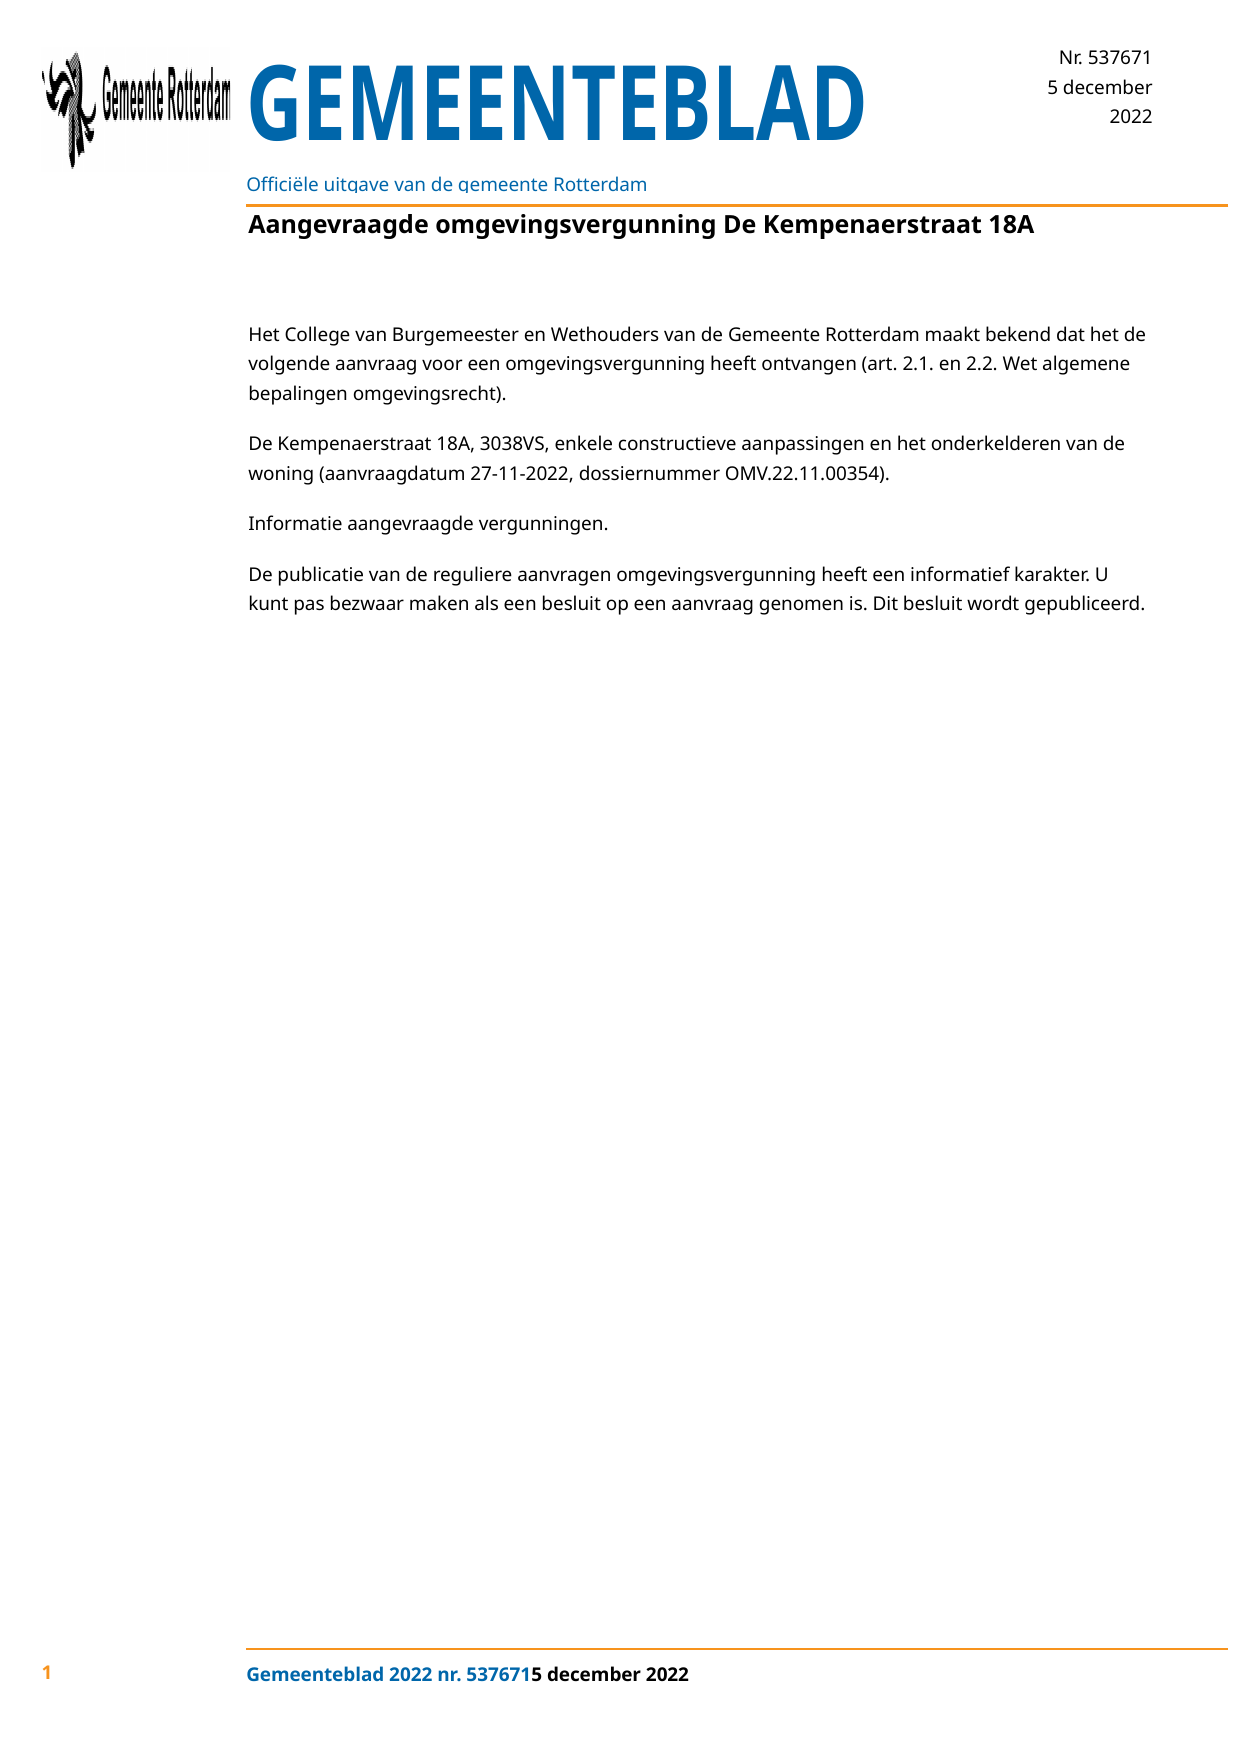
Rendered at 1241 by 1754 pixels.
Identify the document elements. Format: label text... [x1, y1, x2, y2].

text De Kempenaerstraat 18A, 3038VS, enkele constructieve aanpassingen en het onderkelderen van de woning (aanvraagdatum 27-11-2022, dossiernummer OMV.22.11.00354). [248, 430, 1152, 486]
text Informatie aangevraagde vergunningen. [248, 510, 1152, 536]
text Aangevraagde omgevingsvergunning De Kempenaerstraat 18A [248, 207, 1152, 241]
text Het College van Burgemeester en Wethouders van de Gemeente Rotterdam maakt bekend dat het de volgende aanvraag voor een omgevingsvergunning heeft ontvangen (art. 2.1. en 2.2. Wet algemene bepalingen omgevingsrecht). [248, 321, 1152, 406]
picture [41, 47, 231, 172]
text De publicatie van de reguliere aanvragen omgevingsvergunning heeft een informatief karakter. U kunt pas bezwaar maken als een besluit op een aanvraag genomen is. Dit besluit wordt gepubliceerd. [248, 561, 1152, 616]
